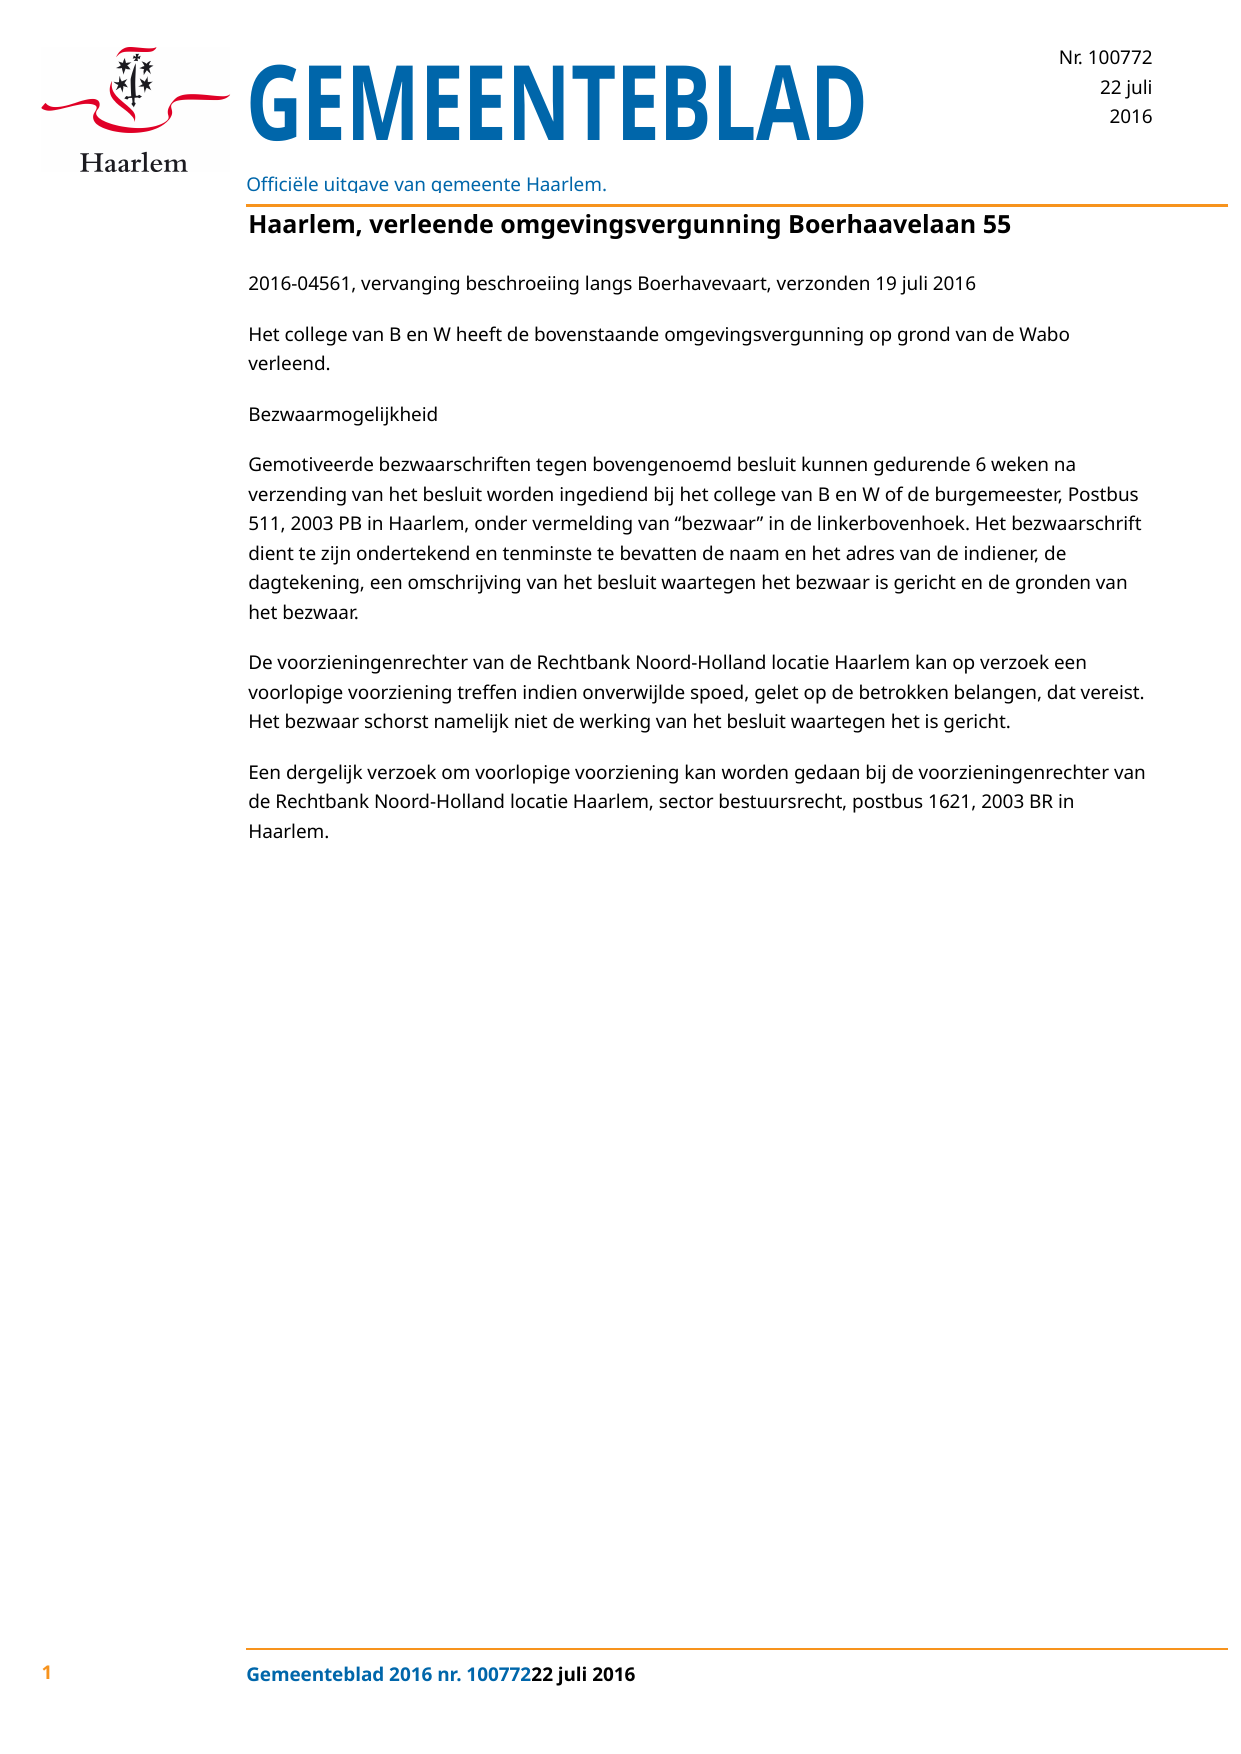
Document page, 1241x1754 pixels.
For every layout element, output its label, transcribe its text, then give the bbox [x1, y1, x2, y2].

text De voorzieningenrechter van de Rechtbank Noord-Holland locatie Haarlem kan op verzoek een voorlopige voorziening treffen indien onverwijlde spoed, gelet op de betrokken belangen, dat vereist. Het bezwaar schorst namelijk niet de werking van het besluit waartegen het is gericht. [248, 649, 1152, 734]
text Haarlem, verleende omgevingsvergunning Boerhaavelaan 55 [248, 207, 1152, 241]
text Een dergelijk verzoek om voorlopige voorziening kan worden gedaan bij de voorzieningenrechter van de Rechtbank Noord-Holland locatie Haarlem, sector bestuursrecht, postbus 1621, 2003 BR in Haarlem. [248, 759, 1152, 844]
text 2016-04561, vervanging beschroeiing langs Boerhavevaart, verzonden 19 juli 2016 [248, 270, 1152, 296]
text Bezwaarmogelijkheid [248, 401, 1152, 426]
text Gemotiveerde bezwaarschriften tegen bovengenoemd besluit kunnen gedurende 6 weken na verzending van het besluit worden ingediend bij het college van B en W of de burgemeester, Postbus 511, 2003 PB in Haarlem, onder vermelding van “bezwaar” in de linkerbovenhoek. Het bezwaarschrift dient te zijn ondertekend en tenminste te bevatten de naam en het adres van de indiener, de dagtekening, een omschrijving van het besluit waartegen het bezwaar is gericht en de gronden van het bezwaar. [248, 451, 1152, 625]
picture [41, 47, 231, 172]
text Het college van B en W heeft de bovenstaande omgevingsvergunning op grond van de Wabo verleend. [248, 321, 1152, 376]
